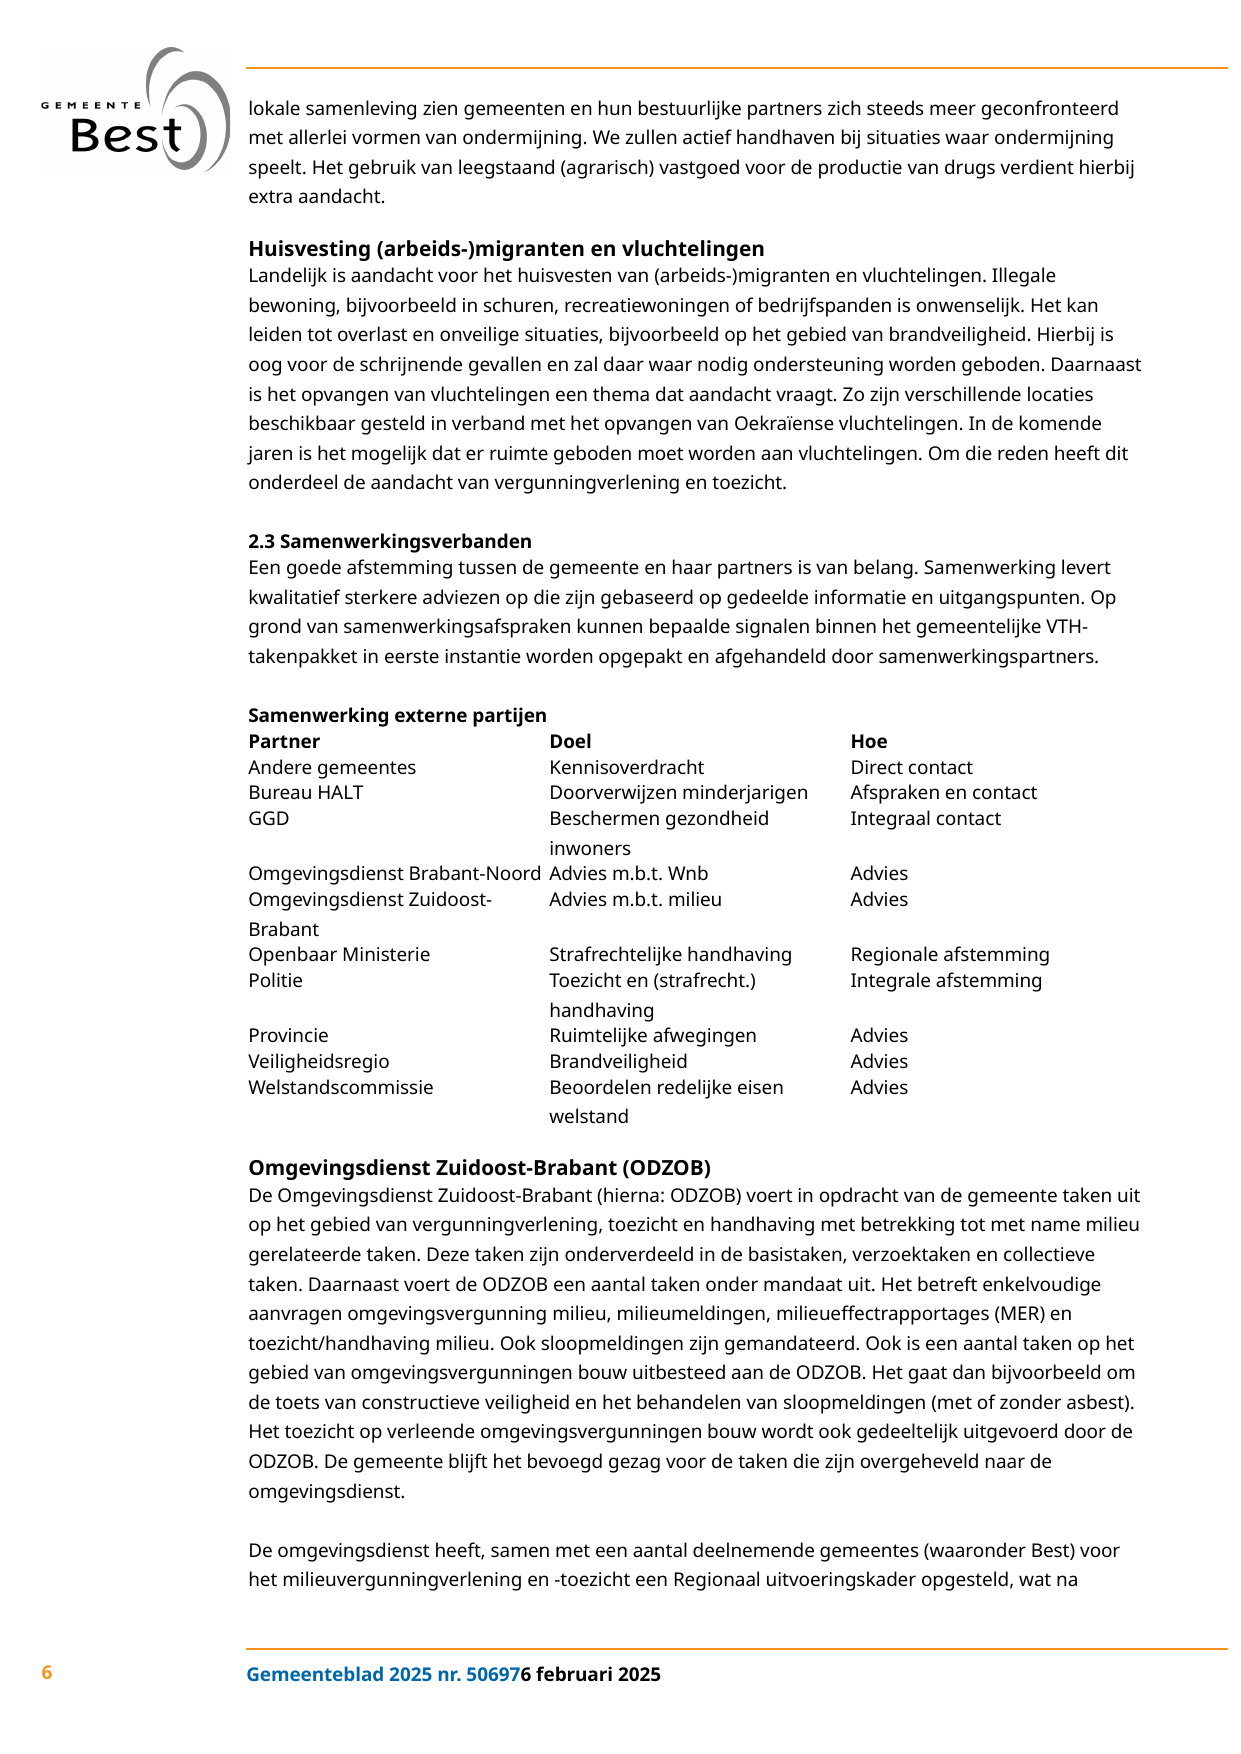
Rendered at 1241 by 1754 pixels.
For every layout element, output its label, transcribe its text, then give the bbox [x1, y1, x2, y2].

table_cell Brandveiligheid [549, 1049, 850, 1074]
table_cell Openbaar Ministerie [248, 942, 549, 967]
text lokale samenleving zien gemeenten en hun bestuurlijke partners zich steeds meer geconfronteerd met allerlei vormen van ondermijning. We zullen actief handhaven bij situaties waar ondermijning speelt. Het gebruik van leegstaand (agrarisch) vastgoed voor de productie van drugs verdient hierbij extra aandacht. [248, 95, 1152, 209]
table_cell Bureau HALT [248, 780, 549, 805]
table_cell Advies [850, 1074, 1152, 1129]
table_cell Provincie [248, 1023, 549, 1048]
table_cell Advies m.b.t. milieu [549, 886, 850, 942]
table_cell Doel [549, 728, 850, 754]
table_cell Veiligheidsregio [248, 1049, 549, 1074]
table_cell Welstandscommissie [248, 1074, 549, 1129]
table_cell Doorverwijzen minderjarigen [549, 780, 850, 805]
table_cell GGD [248, 805, 549, 861]
table_cell Beoordelen redelijke eisen welstand [549, 1074, 850, 1129]
text Een goede afstemming tussen de gemeente en haar partners is van belang. Samenwerking levert kwalitatief sterkere adviezen op die zijn gebaseerd op gedeelde informatie en uitgangspunten. Op grond van samenwerkingsafspraken kunnen bepaalde signalen binnen het gemeentelijke VTH-takenpakket in eerste instantie worden opgepakt en afgehandeld door samenwerkingspartners. [248, 554, 1152, 669]
table_cell Andere gemeentes [248, 754, 549, 779]
table_cell Afspraken en contact [850, 780, 1152, 805]
table_cell Integraal contact [850, 805, 1152, 861]
text De Omgevingsdienst Zuidoost-Brabant (hierna: ODZOB) voert in opdracht van de gemeente taken uit op het gebied van vergunningverlening, toezicht en handhaving met betrekking tot met name milieu gerelateerde taken. Deze taken zijn onderverdeeld in de basistaken, verzoektaken en collectieve taken. Daarnaast voert de ODZOB een aantal taken onder mandaat uit. Het betreft enkelvoudige aanvragen omgevingsvergunning milieu, milieumeldingen, milieueffectrapportages (MER) en toezicht/handhaving milieu. Ook sloopmeldingen zijn gemandateerd. Ook is een aantal taken op het gebied van omgevingsvergunningen bouw uitbesteed aan de ODZOB. Het gaat dan bijvoorbeeld om de toets van constructieve veiligheid en het behandelen van sloopmeldingen (met of zonder asbest). Het toezicht op verleende omgevingsvergunningen bouw wordt ook gedeeltelijk uitgevoerd door de ODZOB. De gemeente blijft het bevoegd gezag voor de taken die zijn overgeheveld naar de omgevingsdienst. [248, 1182, 1152, 1503]
table_cell Ruimtelijke afwegingen [549, 1023, 850, 1048]
text 2.3 Samenwerkingsverbanden [248, 529, 1152, 554]
table_cell Integrale afstemming [850, 968, 1152, 1023]
table_cell Advies [850, 1049, 1152, 1074]
table_cell Omgevingsdienst Brabant-Noord [248, 861, 549, 886]
table_cell Strafrechtelijke handhaving [549, 942, 850, 967]
table_cell Direct contact [850, 754, 1152, 779]
table_cell Partner [248, 728, 549, 754]
text Landelijk is aandacht voor het huisvesten van (arbeids-)migranten en vluchtelingen. Illegale bewoning, bijvoorbeeld in schuren, recreatiewoningen of bedrijfspanden is onwenselijk. Het kan leiden tot overlast en onveilige situaties, bijvoorbeeld op het gebied van brandveiligheid. Hierbij is oog voor de schrijnende gevallen en zal daar waar nodig ondersteuning worden geboden. Daarnaast is het opvangen van vluchtelingen een thema dat aandacht vraagt. Zo zijn verschillende locaties beschikbaar gesteld in verband met het opvangen van Oekraïense vluchtelingen. In de komende jaren is het mogelijk dat er ruimte geboden moet worden aan vluchtelingen. Om die reden heeft dit onderdeel de aandacht van vergunningverlening en toezicht. [248, 262, 1152, 495]
table_cell Kennisoverdracht [549, 754, 850, 779]
table_cell Advies [850, 886, 1152, 942]
table_cell Omgevingsdienst Zuidoost-Brabant [248, 886, 549, 942]
picture [41, 47, 231, 172]
text Omgevingsdienst Zuidoost-Brabant (ODZOB) [248, 1153, 1152, 1182]
text Huisvesting (arbeids-)migranten en vluchtelingen [248, 234, 1152, 262]
table_cell Toezicht en (strafrecht.) handhaving [549, 968, 850, 1023]
table_cell Advies [850, 861, 1152, 886]
table_cell Advies m.b.t. Wnb [549, 861, 850, 886]
table_cell Beschermen gezondheid inwoners [549, 805, 850, 861]
table_cell Hoe [850, 728, 1152, 754]
table_header Samenwerking externe partijen [248, 703, 1152, 728]
table_cell Politie [248, 968, 549, 1023]
text De omgevingsdienst heeft, samen met een aantal deelnemende gemeentes (waaronder Best) voor het milieuvergunningverlening en -toezicht een Regionaal uitvoeringskader opgesteld, wat na [248, 1537, 1152, 1592]
table_cell Advies [850, 1023, 1152, 1048]
table_cell Regionale afstemming [850, 942, 1152, 967]
